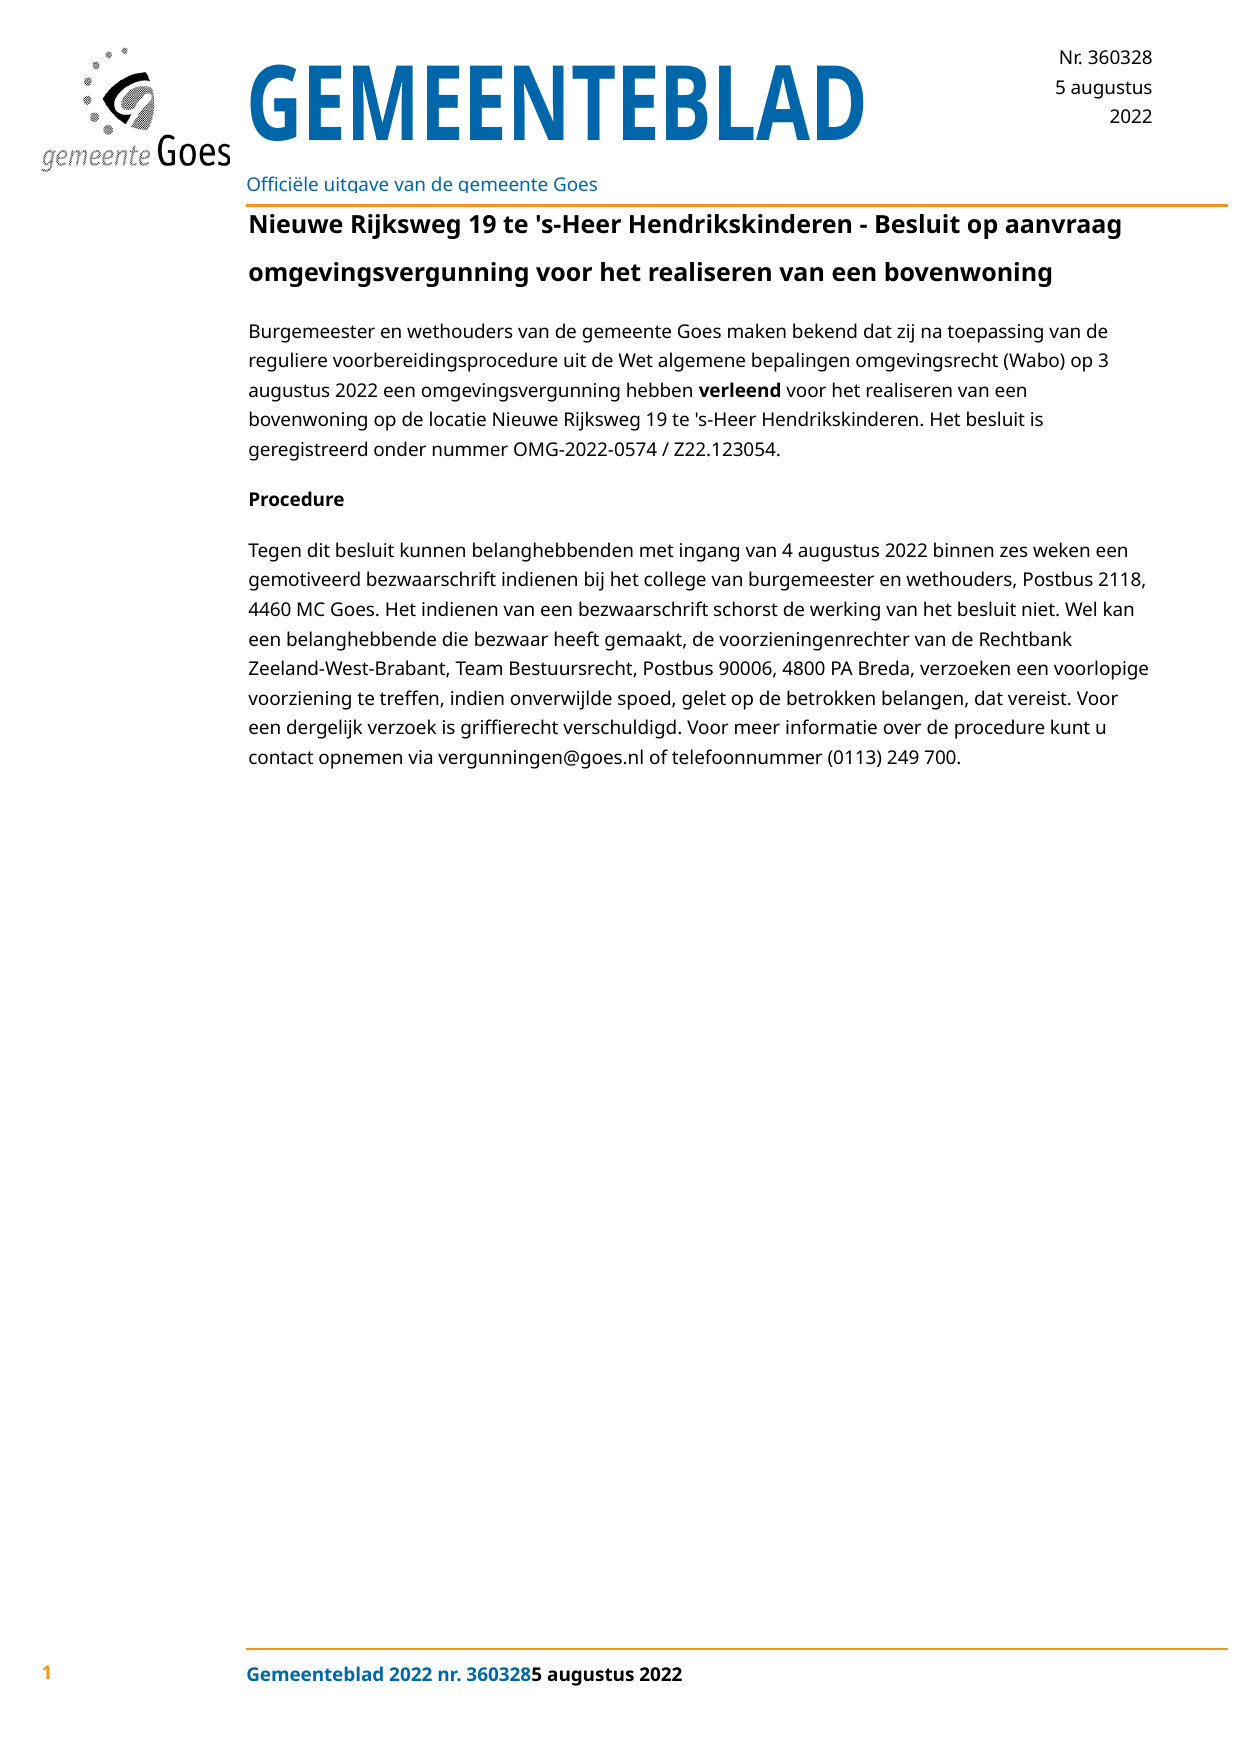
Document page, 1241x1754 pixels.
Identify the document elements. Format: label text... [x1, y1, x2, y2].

text Procedure [248, 487, 1152, 512]
text Burgemeester en wethouders van de gemeente Goes maken bekend dat zij na toepassing van de reguliere voorbereidingsprocedure uit de Wet algemene bepalingen omgevingsrecht (Wabo) op 3 augustus 2022 een omgevingsvergunning hebben verleend voor het realiseren van een bovenwoning op de locatie Nieuwe Rijksweg 19 te 's-Heer Hendrikskinderen. Het besluit is geregistreerd onder nummer OMG-2022-0574 / Z22.123054. [248, 318, 1152, 462]
text Nieuwe Rijksweg 19 te 's-Heer Hendrikskinderen - Besluit op aanvraag omgevingsvergunning voor het realiseren van een bovenwoning [248, 207, 1152, 288]
picture [41, 47, 231, 172]
text Tegen dit besluit kunnen belanghebbenden met ingang van 4 augustus 2022 binnen zes weken een gemotiveerd bezwaarschrift indienen bij het college van burgemeester en wethouders, Postbus 2118, 4460 MC Goes. Het indienen van een bezwaarschrift schorst de werking van het besluit niet. Wel kan een belanghebbende die bezwaar heeft gemaakt, de voorzieningenrechter van de Rechtbank Zeeland-West-Brabant, Team Bestuursrecht, Postbus 90006, 4800 PA Breda, verzoeken een voorlopige voorziening te treffen, indien onverwijlde spoed, gelet op de betrokken belangen, dat vereist. Voor een dergelijk verzoek is griffierecht verschuldigd. Voor meer informatie over de procedure kunt u contact opnemen via vergunningen@goes.nl of telefoonnummer (0113) 249 700. [248, 537, 1152, 770]
